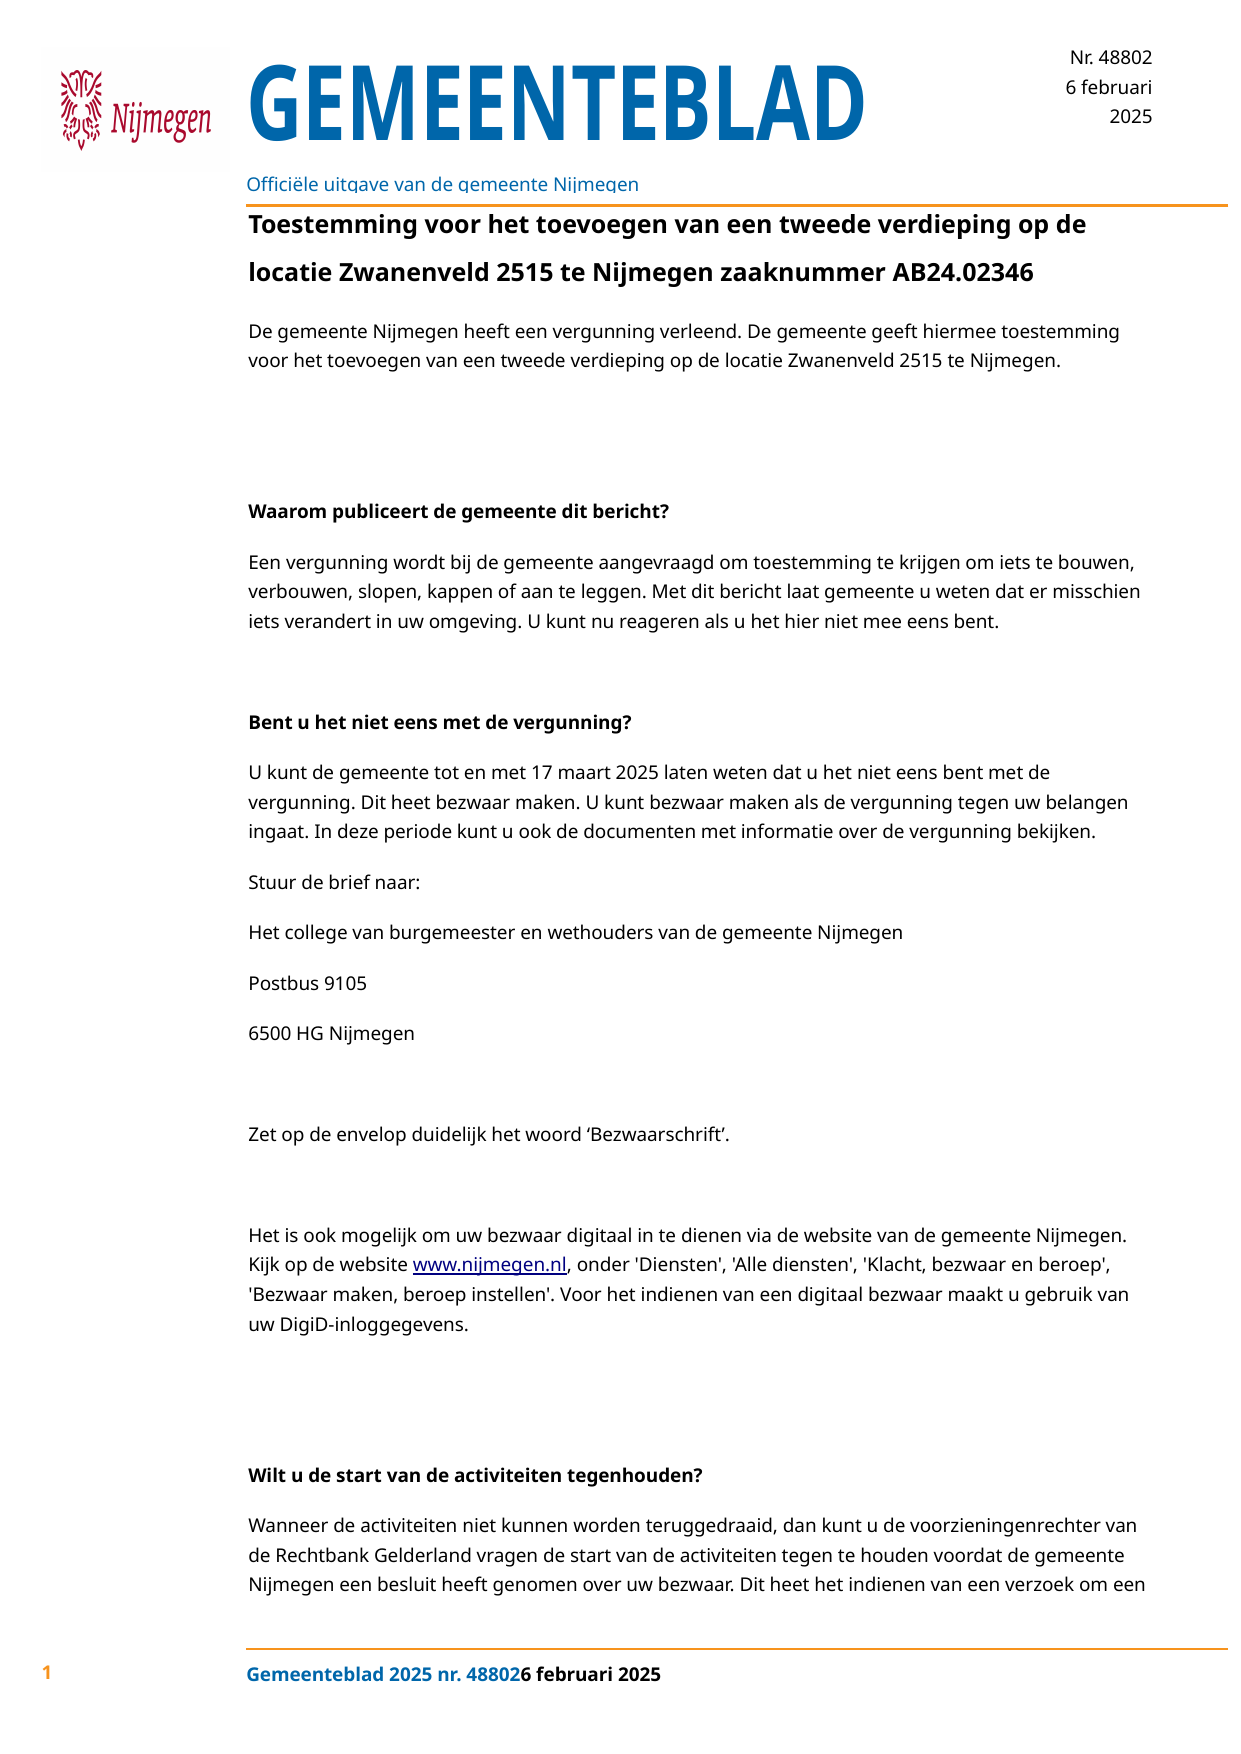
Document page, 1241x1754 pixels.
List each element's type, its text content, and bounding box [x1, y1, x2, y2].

text Toestemming voor het toevoegen van een tweede verdieping op de locatie Zwanenveld 2515 te Nijmegen zaaknummer AB24.02346 [248, 207, 1152, 288]
text Een vergunning wordt bij de gemeente aangevraagd om toestemming te krijgen om iets te bouwen, verbouwen, slopen, kappen of aan te leggen. Met dit bericht laat gemeente u weten dat er misschien iets verandert in uw omgeving. U kunt nu reageren als u het hier niet mee eens bent. [248, 549, 1152, 634]
text Postbus 9105 [248, 970, 1152, 996]
text Zet op de envelop duidelijk het woord ‘Bezwaarschrift’. [248, 1121, 1152, 1147]
picture [41, 47, 231, 172]
text Wanneer de activiteiten niet kunnen worden teruggedraaid, dan kunt u de voorzieningenrechter van de Rechtbank Gelderland vragen de start van de activiteiten tegen te houden voordat de gemeente Nijmegen een besluit heeft genomen over uw bezwaar. Dit heet het indienen van een verzoek om een [248, 1512, 1152, 1597]
text Waarom publiceert de gemeente dit bericht? [248, 499, 1152, 524]
text Stuur de brief naar: [248, 869, 1152, 895]
text Het college van burgemeester en wethouders van de gemeente Nijmegen [248, 919, 1152, 945]
text Het is ook mogelijk om uw bezwaar digitaal in te dienen via de website van de gemeente Nijmegen. Kijk op de website www.nijmegen.nl, onder 'Diensten', 'Alle diensten', 'Klacht, bezwaar en beroep', 'Bezwaar maken, beroep instellen'. Voor het indienen van een digitaal bezwaar maakt u gebruik van uw DigiD-inloggegevens. [248, 1222, 1152, 1337]
text Bent u het niet eens met de vergunning? [248, 709, 1152, 735]
text Wilt u de start van de activiteiten tegenhouden? [248, 1462, 1152, 1488]
text U kunt de gemeente tot en met 17 maart 2025 laten weten dat u het niet eens bent met de vergunning. Dit heet bezwaar maken. U kunt bezwaar maken als de vergunning tegen uw belangen ingaat. In deze periode kunt u ook de documenten met informatie over de vergunning bekijken. [248, 759, 1152, 844]
text 6500 HG Nijmegen [248, 1020, 1152, 1046]
text De gemeente Nijmegen heeft een vergunning verleend. De gemeente geeft hiermee toestemming voor het toevoegen van een tweede verdieping op de locatie Zwanenveld 2515 te Nijmegen. [248, 318, 1152, 373]
